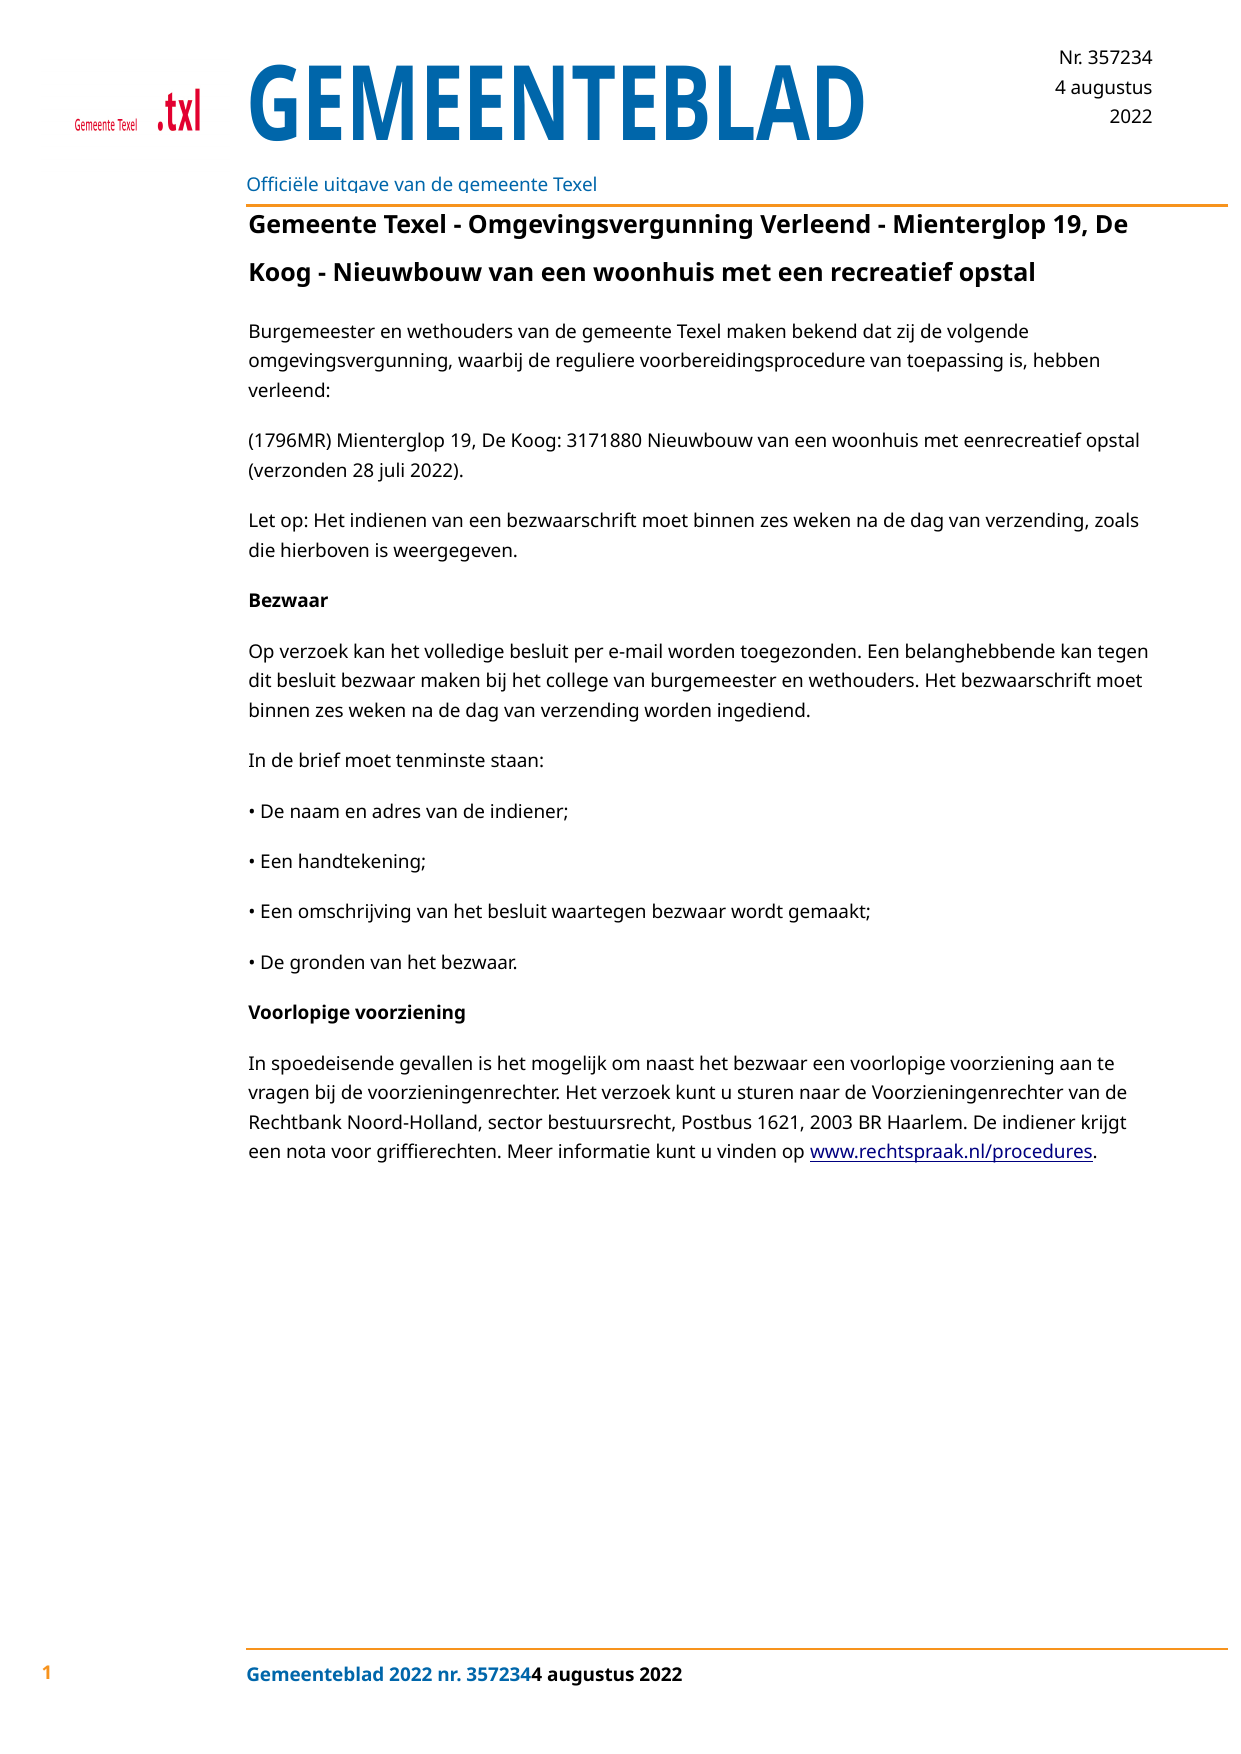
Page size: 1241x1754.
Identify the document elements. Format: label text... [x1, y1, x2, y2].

text • Een omschrijving van het besluit waartegen bezwaar wordt gemaakt; [248, 899, 1152, 924]
text Let op: Het indienen van een bezwaarschrift moet binnen zes weken na de dag van verzending, zoals die hierboven is weergegeven. [248, 507, 1152, 563]
text In spoedeisende gevallen is het mogelijk om naast het bezwaar een voorlopige voorziening aan te vragen bij de voorzieningenrechter. Het verzoek kunt u sturen naar de Voorzieningenrechter van de Rechtbank Noord-Holland, sector bestuursrecht, Postbus 1621, 2003 BR Haarlem. De indiener krijgt een nota voor griffierechten. Meer informatie kunt u vinden op www.rechtspraak.nl/procedures. [248, 1050, 1152, 1164]
text • De naam en adres van de indiener; [248, 798, 1152, 824]
text Gemeente Texel - Omgevingsvergunning Verleend - Mienterglop 19, De Koog - Nieuwbouw van een woonhuis met een recreatief opstal [248, 207, 1152, 288]
text Burgemeester en wethouders van de gemeente Texel maken bekend dat zij de volgende omgevingsvergunning, waarbij de reguliere voorbereidingsprocedure van toepassing is, hebben verleend: [248, 318, 1152, 403]
picture [41, 47, 231, 172]
text Bezwaar [248, 587, 1152, 613]
text Voorlopige voorziening [248, 999, 1152, 1025]
text Op verzoek kan het volledige besluit per e-mail worden toegezonden. Een belanghebbende kan tegen dit besluit bezwaar maken bij het college van burgemeester en wethouders. Het bezwaarschrift moet binnen zes weken na de dag van verzending worden ingediend. [248, 638, 1152, 723]
text In de brief moet tenminste staan: [248, 747, 1152, 773]
text • De gronden van het bezwaar. [248, 949, 1152, 975]
text (1796MR) Mienterglop 19, De Koog: 3171880 Nieuwbouw van een woonhuis met eenrecreatief opstal (verzonden 28 juli 2022). [248, 427, 1152, 483]
text • Een handtekening; [248, 848, 1152, 874]
